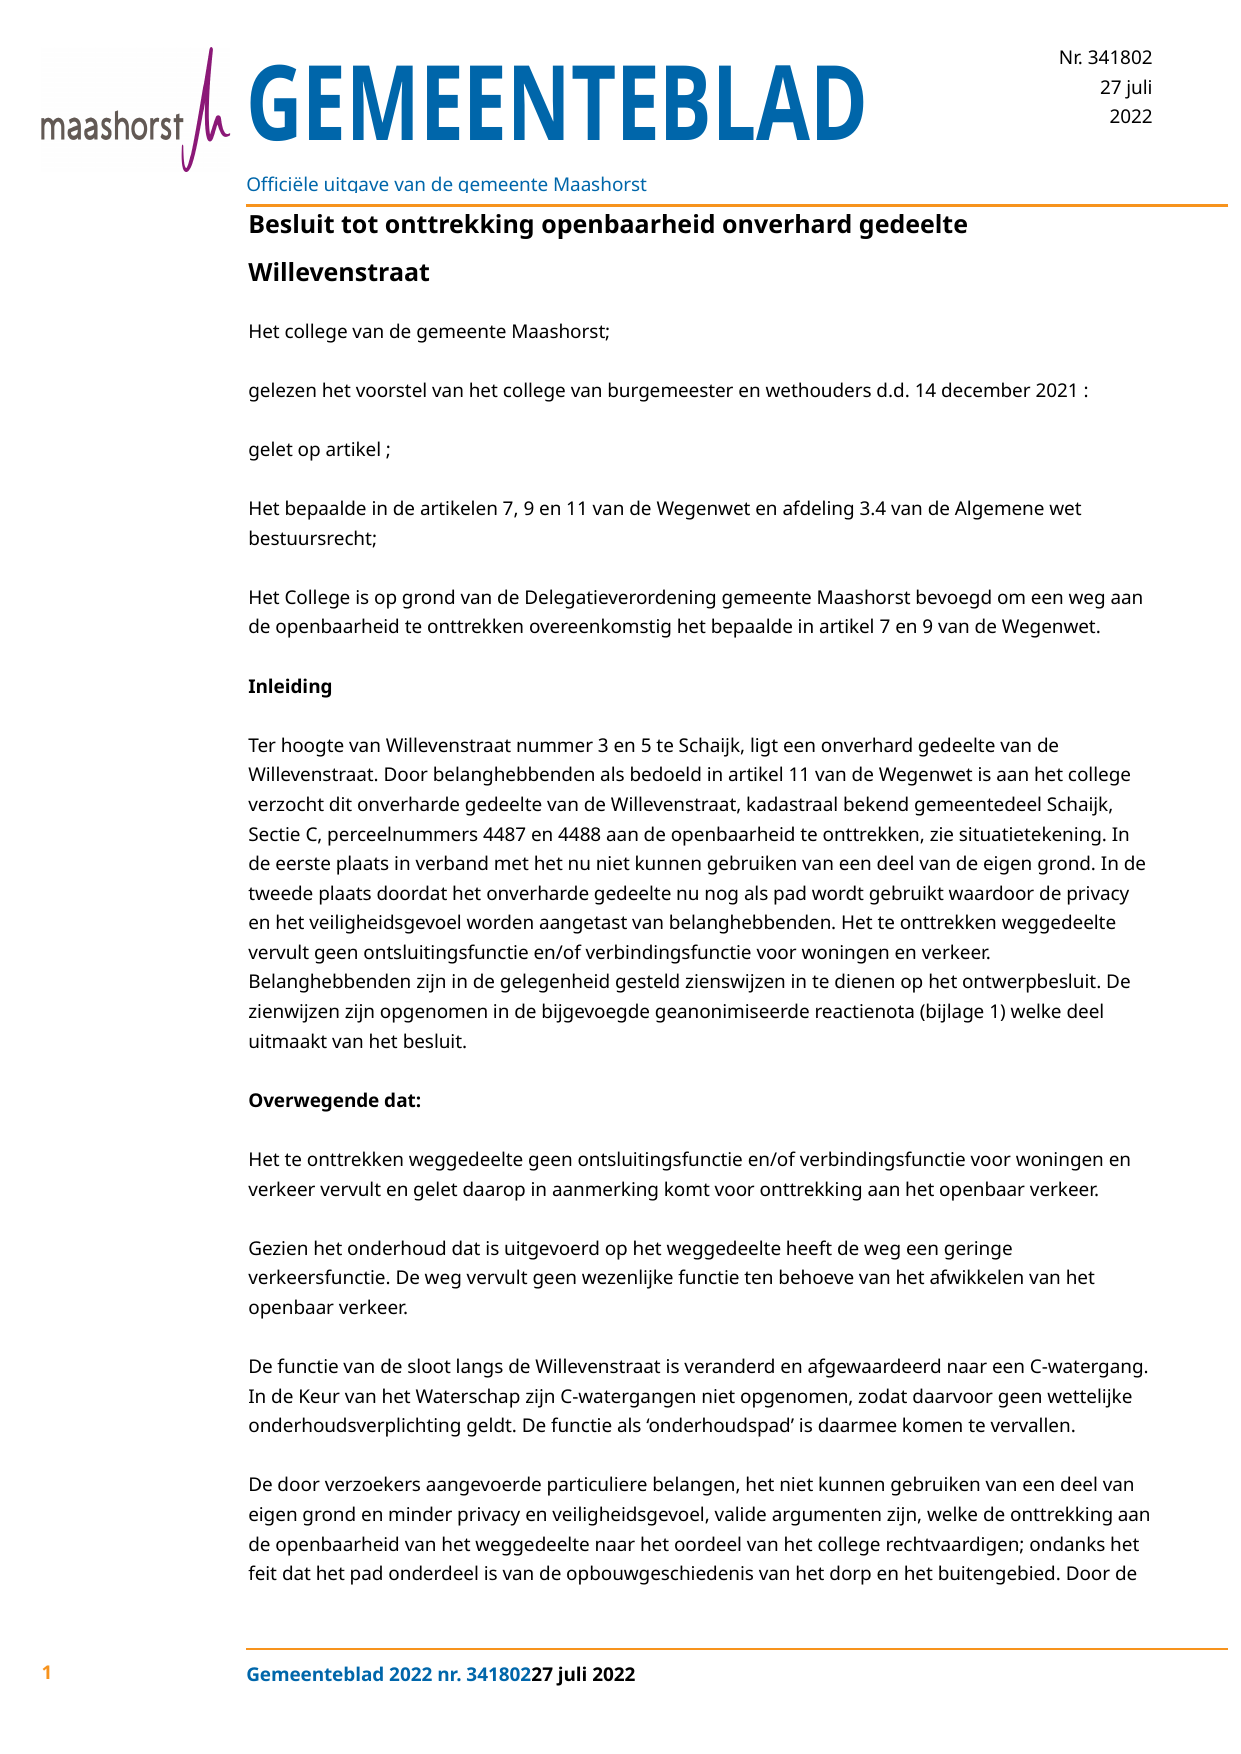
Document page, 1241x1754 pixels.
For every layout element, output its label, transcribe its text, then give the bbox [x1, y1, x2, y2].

picture [41, 47, 231, 172]
text Inleiding [248, 673, 1152, 699]
text De door verzoekers aangevoerde particuliere belangen, het niet kunnen gebruiken van een deel van eigen grond en minder privacy en veiligheidsgevoel, valide argumenten zijn, welke de onttrekking aan de openbaarheid van het weggedeelte naar het oordeel van het college rechtvaardigen; ondanks het feit dat het pad onderdeel is van de opbouwgeschiedenis van het dorp en het buitengebied. Door de [248, 1472, 1152, 1586]
text Besluit tot onttrekking openbaarheid onverhard gedeelte Willevenstraat [248, 207, 1152, 288]
text Overwegende dat: [248, 1087, 1152, 1113]
text Ter hoogte van Willevenstraat nummer 3 en 5 te Schaijk, ligt een onverhard gedeelte van de Willevenstraat. Door belanghebbenden als bedoeld in artikel 11 van de Wegenwet is aan het college verzocht dit onverharde gedeelte van de Willevenstraat, kadastraal bekend gemeentedeel Schaijk, Sectie C, perceelnummers 4487 en 4488 aan de openbaarheid te onttrekken, zie situatietekening. In de eerste plaats in verband met het nu niet kunnen gebruiken van een deel van de eigen grond. In de tweede plaats doordat het onverharde gedeelte nu nog als pad wordt gebruikt waardoor de privacy en het veiligheidsgevoel worden aangetast van belanghebbenden. Het te onttrekken weggedeelte vervult geen ontsluitingsfunctie en/of verbindingsfunctie voor woningen en verkeer. Belanghebbenden zijn in de gelegenheid gesteld zienswijzen in te dienen op het ontwerpbesluit. De zienwijzen zijn opgenomen in de bijgevoegde geanonimiseerde reactienota (bijlage 1) welke deel uitmaakt van het besluit. [248, 732, 1152, 1054]
text Het te onttrekken weggedeelte geen ontsluitingsfunctie en/of verbindingsfunctie voor woningen en verkeer vervult en gelet daarop in aanmerking komt voor onttrekking aan het openbaar verkeer. [248, 1146, 1152, 1202]
text De functie van de sloot langs de Willevenstraat is veranderd en afgewaardeerd naar een C-watergang. In de Keur van het Waterschap zijn C-watergangen niet opgenomen, zodat daarvoor geen wettelijke onderhoudsverplichting geldt. De functie als ‘onderhoudspad’ is daarmee komen te vervallen. [248, 1353, 1152, 1438]
text Het college van de gemeente Maashorst; [248, 318, 1152, 344]
text Het College is op grond van de Delegatieverordening gemeente Maashorst bevoegd om een weg aan de openbaarheid te onttrekken overeenkomstig het bepaalde in artikel 7 en 9 van de Wegenwet. [248, 584, 1152, 639]
text Gezien het onderhoud dat is uitgevoerd op het weggedeelte heeft de weg een geringe verkeersfunctie. De weg vervult geen wezenlijke functie ten behoeve van het afwikkelen van het openbaar verkeer. [248, 1235, 1152, 1320]
text gelezen het voorstel van het college van burgemeester en wethouders d.d. 14 december 2021 : [248, 377, 1152, 403]
text Het bepaalde in de artikelen 7, 9 en 11 van de Wegenwet en afdeling 3.4 van de Algemene wet bestuursrecht; [248, 495, 1152, 551]
text gelet op artikel ; [248, 436, 1152, 462]
